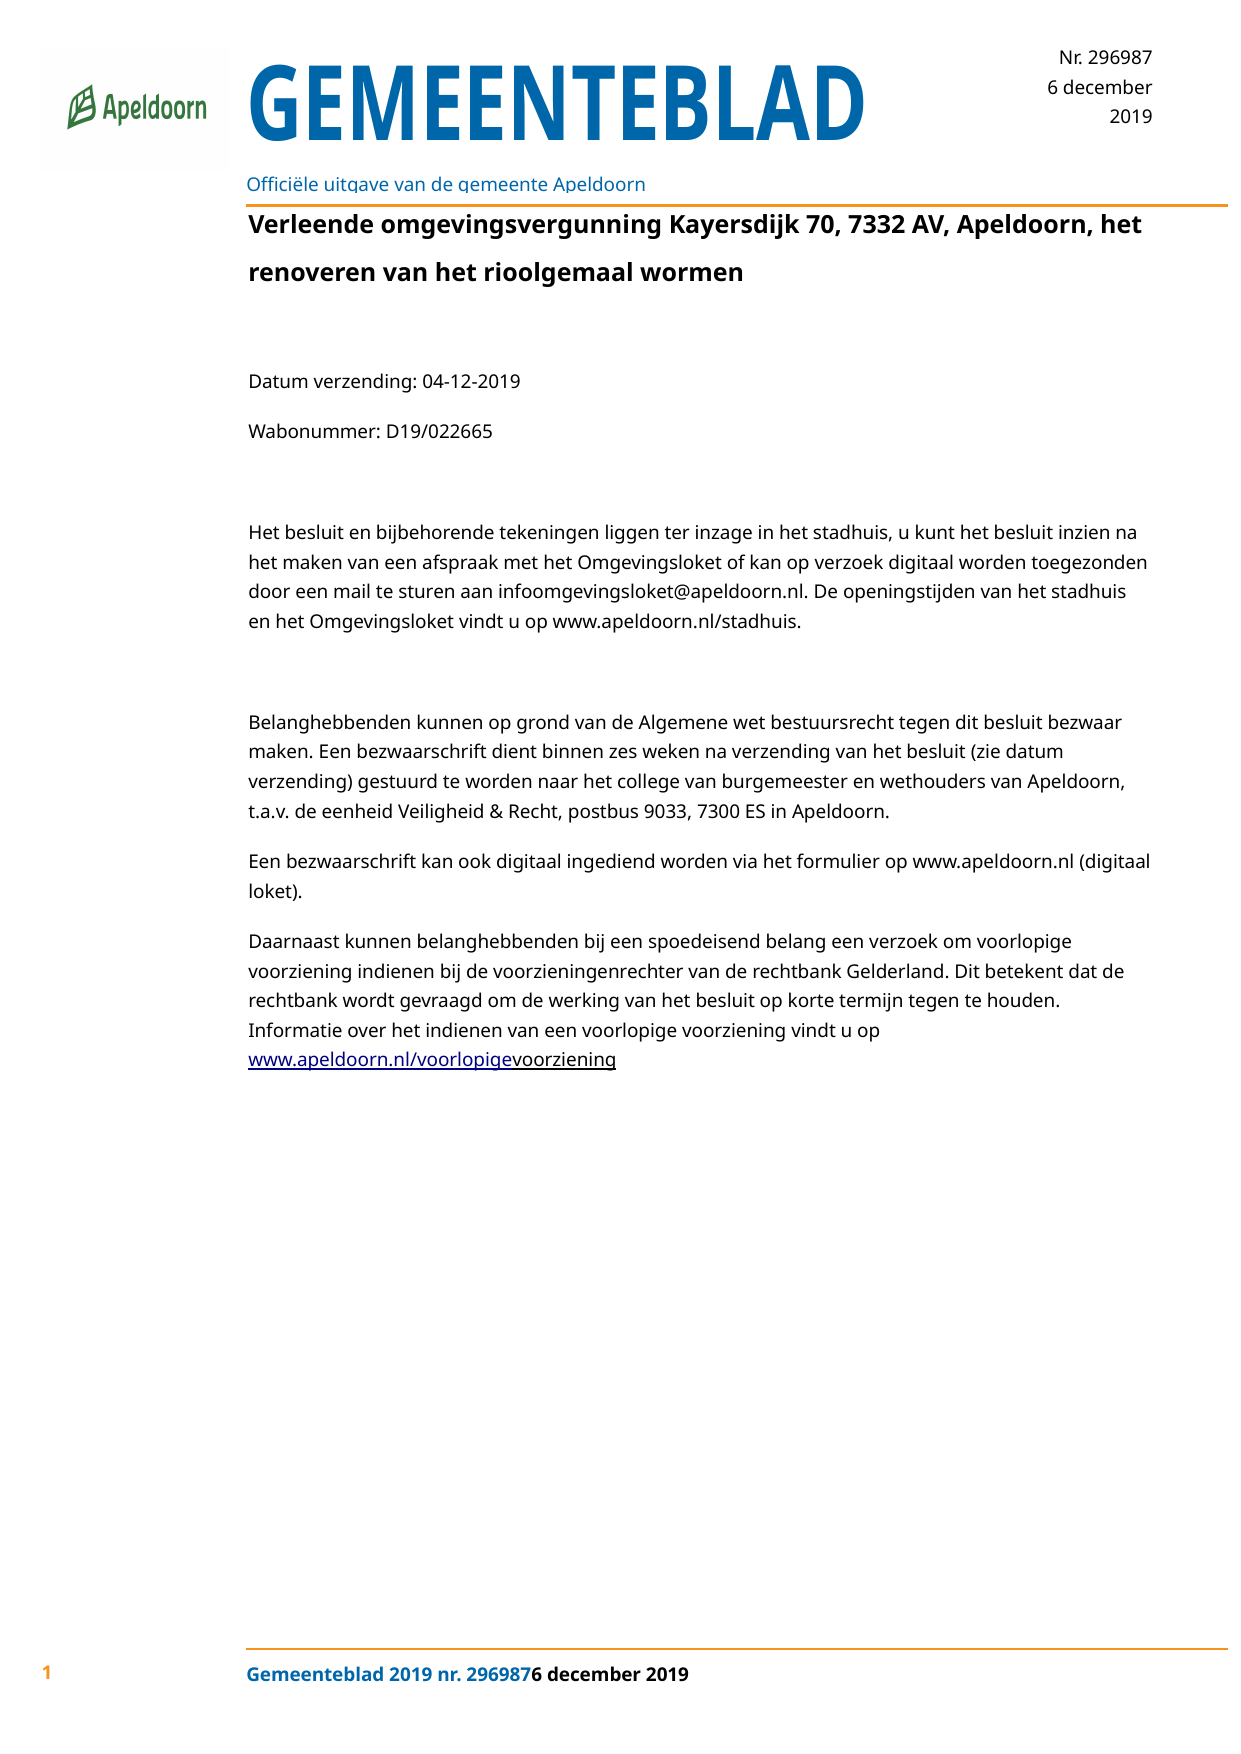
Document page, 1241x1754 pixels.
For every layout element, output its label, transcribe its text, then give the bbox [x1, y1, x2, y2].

text Verleende omgevingsvergunning Kayersdijk 70, 7332 AV, Apeldoorn, het renoveren van het rioolgemaal wormen [248, 207, 1152, 288]
text Een bezwaarschrift kan ook digitaal ingediend worden via het formulier op www.apeldoorn.nl (digitaal loket). [248, 848, 1152, 904]
text Wabonummer: D19/022665 [248, 419, 1152, 444]
text Datum verzending: 04-12-2019 [248, 368, 1152, 394]
text Daarnaast kunnen belanghebbenden bij een spoedeisend belang een verzoek om voorlopige voorziening indienen bij de voorzieningenrechter van de rechtbank Gelderland. Dit betekent dat de rechtbank wordt gevraagd om de werking van het besluit op korte termijn tegen te houden. Informatie over het indienen van een voorlopige voorziening vindt u op www.apeldoorn.nl/voorlopigevoorziening [248, 928, 1152, 1072]
picture [41, 47, 231, 172]
text Belanghebbenden kunnen op grond van de Algemene wet bestuursrecht tegen dit besluit bezwaar maken. Een bezwaarschrift dient binnen zes weken na verzending van het besluit (zie datum verzending) gestuurd te worden naar het college van burgemeester en wethouders van Apeldoorn, t.a.v. de eenheid Veiligheid & Recht, postbus 9033, 7300 ES in Apeldoorn. [248, 709, 1152, 824]
text Het besluit en bijbehorende tekeningen liggen ter inzage in het stadhuis, u kunt het besluit inzien na het maken van een afspraak met het Omgevingsloket of kan op verzoek digitaal worden toegezonden door een mail te sturen aan infoomgevingsloket@apeldoorn.nl. De openingstijden van het stadhuis en het Omgevingsloket vindt u op www.apeldoorn.nl/stadhuis. [248, 519, 1152, 634]
